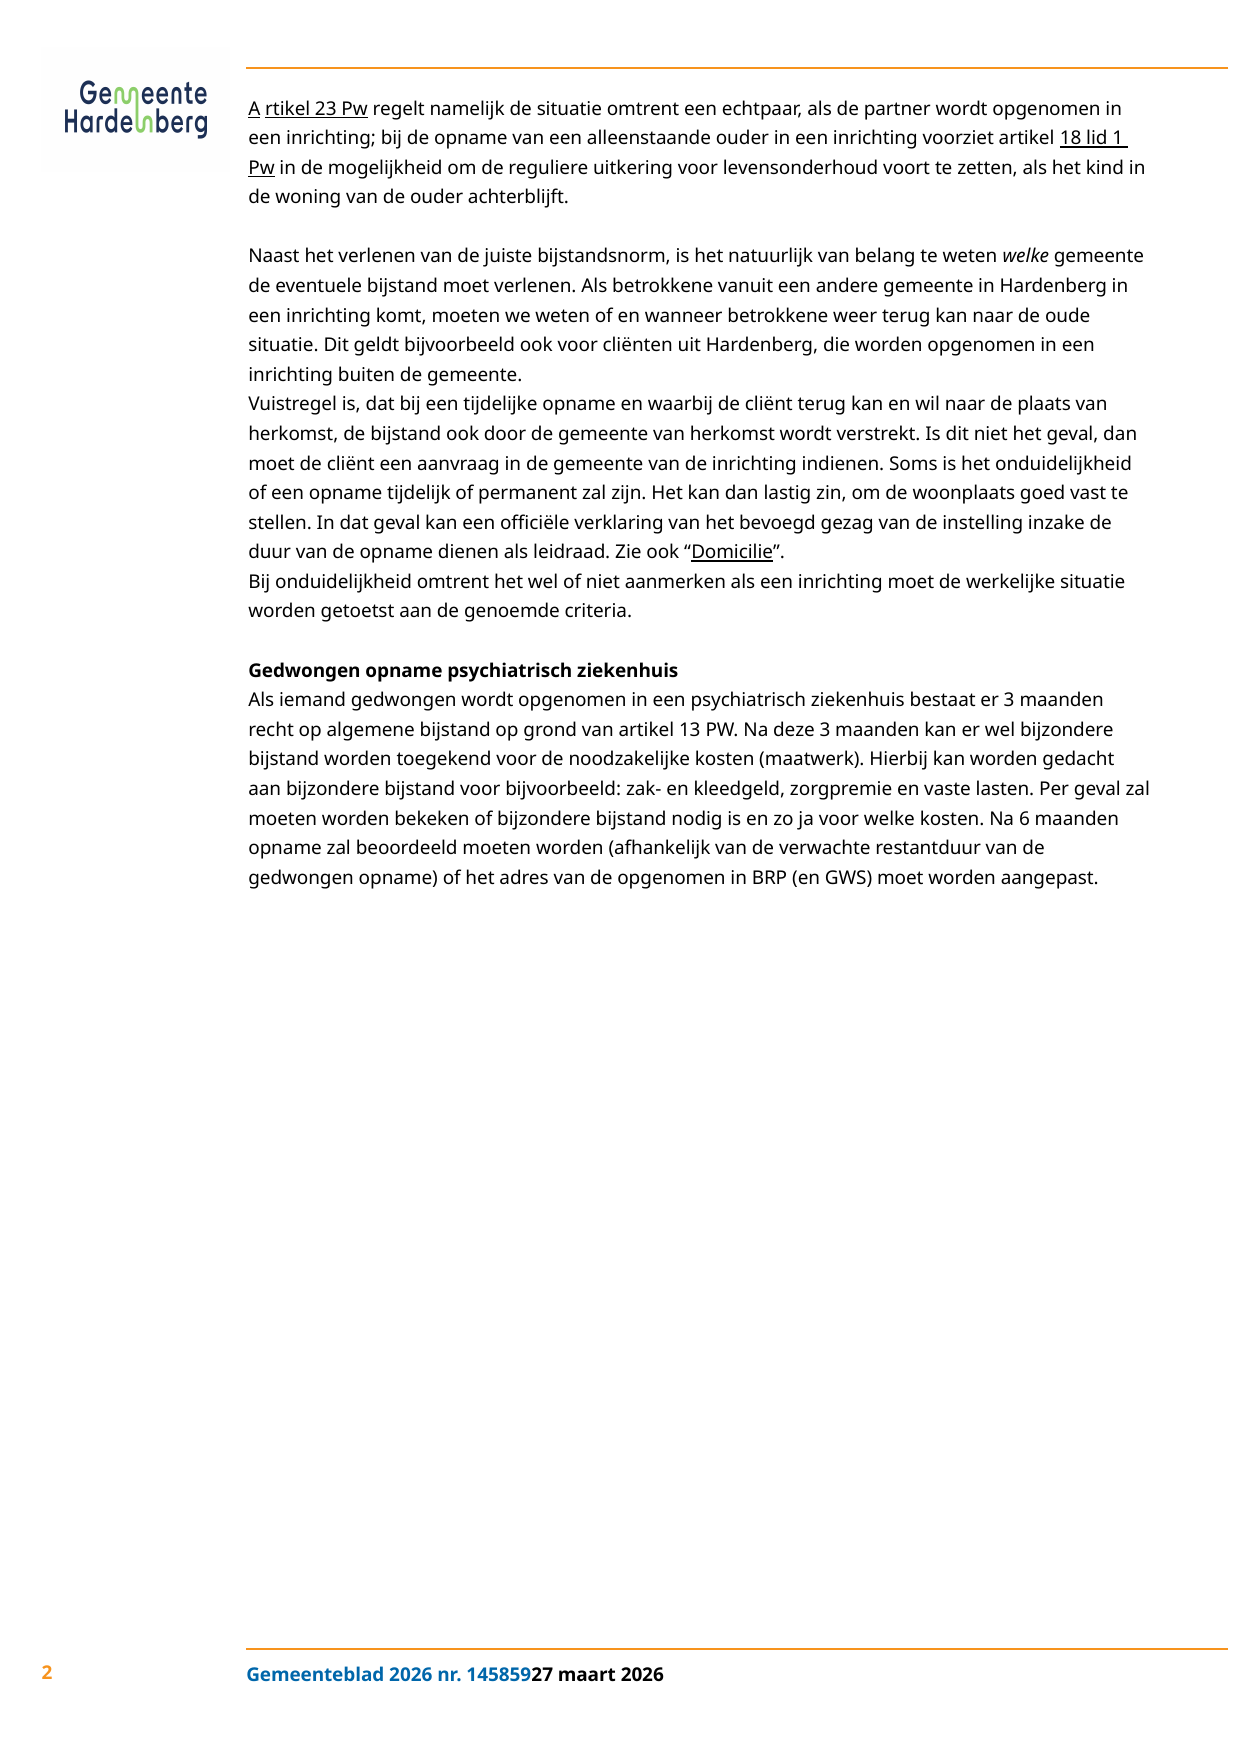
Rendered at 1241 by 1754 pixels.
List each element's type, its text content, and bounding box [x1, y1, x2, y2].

text Als iemand gedwongen wordt opgenomen in een psychiatrisch ziekenhuis bestaat er 3 maanden recht op algemene bijstand op grond van artikel 13 PW. Na deze 3 maanden kan er wel bijzondere bijstand worden toegekend voor de noodzakelijke kosten (maatwerk). Hierbij kan worden gedacht aan bijzondere bijstand voor bijvoorbeeld: zak- en kleedgeld, zorgpremie en vaste lasten. Per geval zal moeten worden bekeken of bijzondere bijstand nodig is en zo ja voor welke kosten. Na 6 maanden opname zal beoordeeld moeten worden (afhankelijk van de verwachte restantduur van de gedwongen opname) of het adres van de opgenomen in BRP (en GWS) moet worden aangepast. [248, 686, 1152, 890]
picture [41, 47, 231, 172]
text A rtikel 23 Pw regelt namelijk de situatie omtrent een echtpaar, als de partner wordt opgenomen in een inrichting; bij de opname van een alleenstaande ouder in een inrichting voorziet artikel 18 lid 1 Pw in de mogelijkheid om de reguliere uitkering voor levensonderhoud voort te zetten, als het kind in de woning van de ouder achterblijft. [248, 95, 1152, 209]
text Bij onduidelijkheid omtrent het wel of niet aanmerken als een inrichting moet de werkelijke situatie worden getoetst aan de genoemde criteria. [248, 568, 1152, 623]
text Vuistregel is, dat bij een tijdelijke opname en waarbij de cliënt terug kan en wil naar de plaats van herkomst, de bijstand ook door de gemeente van herkomst wordt verstrekt. Is dit niet het geval, dan moet de cliënt een aanvraag in de gemeente van de inrichting indienen. Soms is het onduidelijkheid of een opname tijdelijk of permanent zal zijn. Het kan dan lastig zin, om de woonplaats goed vast te stellen. In dat geval kan een officiële verklaring van het bevoegd gezag van de instelling inzake de duur van de opname dienen als leidraad. Zie ook “Domicilie”. [248, 391, 1152, 564]
text Naast het verlenen van de juiste bijstandsnorm, is het natuurlijk van belang te weten welke gemeente de eventuele bijstand moet verlenen. Als betrokkene vanuit een andere gemeente in Hardenberg in een inrichting komt, moeten we weten of en wanneer betrokkene weer terug kan naar de oude situatie. Dit geldt bijvoorbeeld ook voor cliënten uit Hardenberg, die worden opgenomen in een inrichting buiten de gemeente. [248, 243, 1152, 387]
text Gedwongen opname psychiatrisch ziekenhuis [248, 657, 1152, 683]
